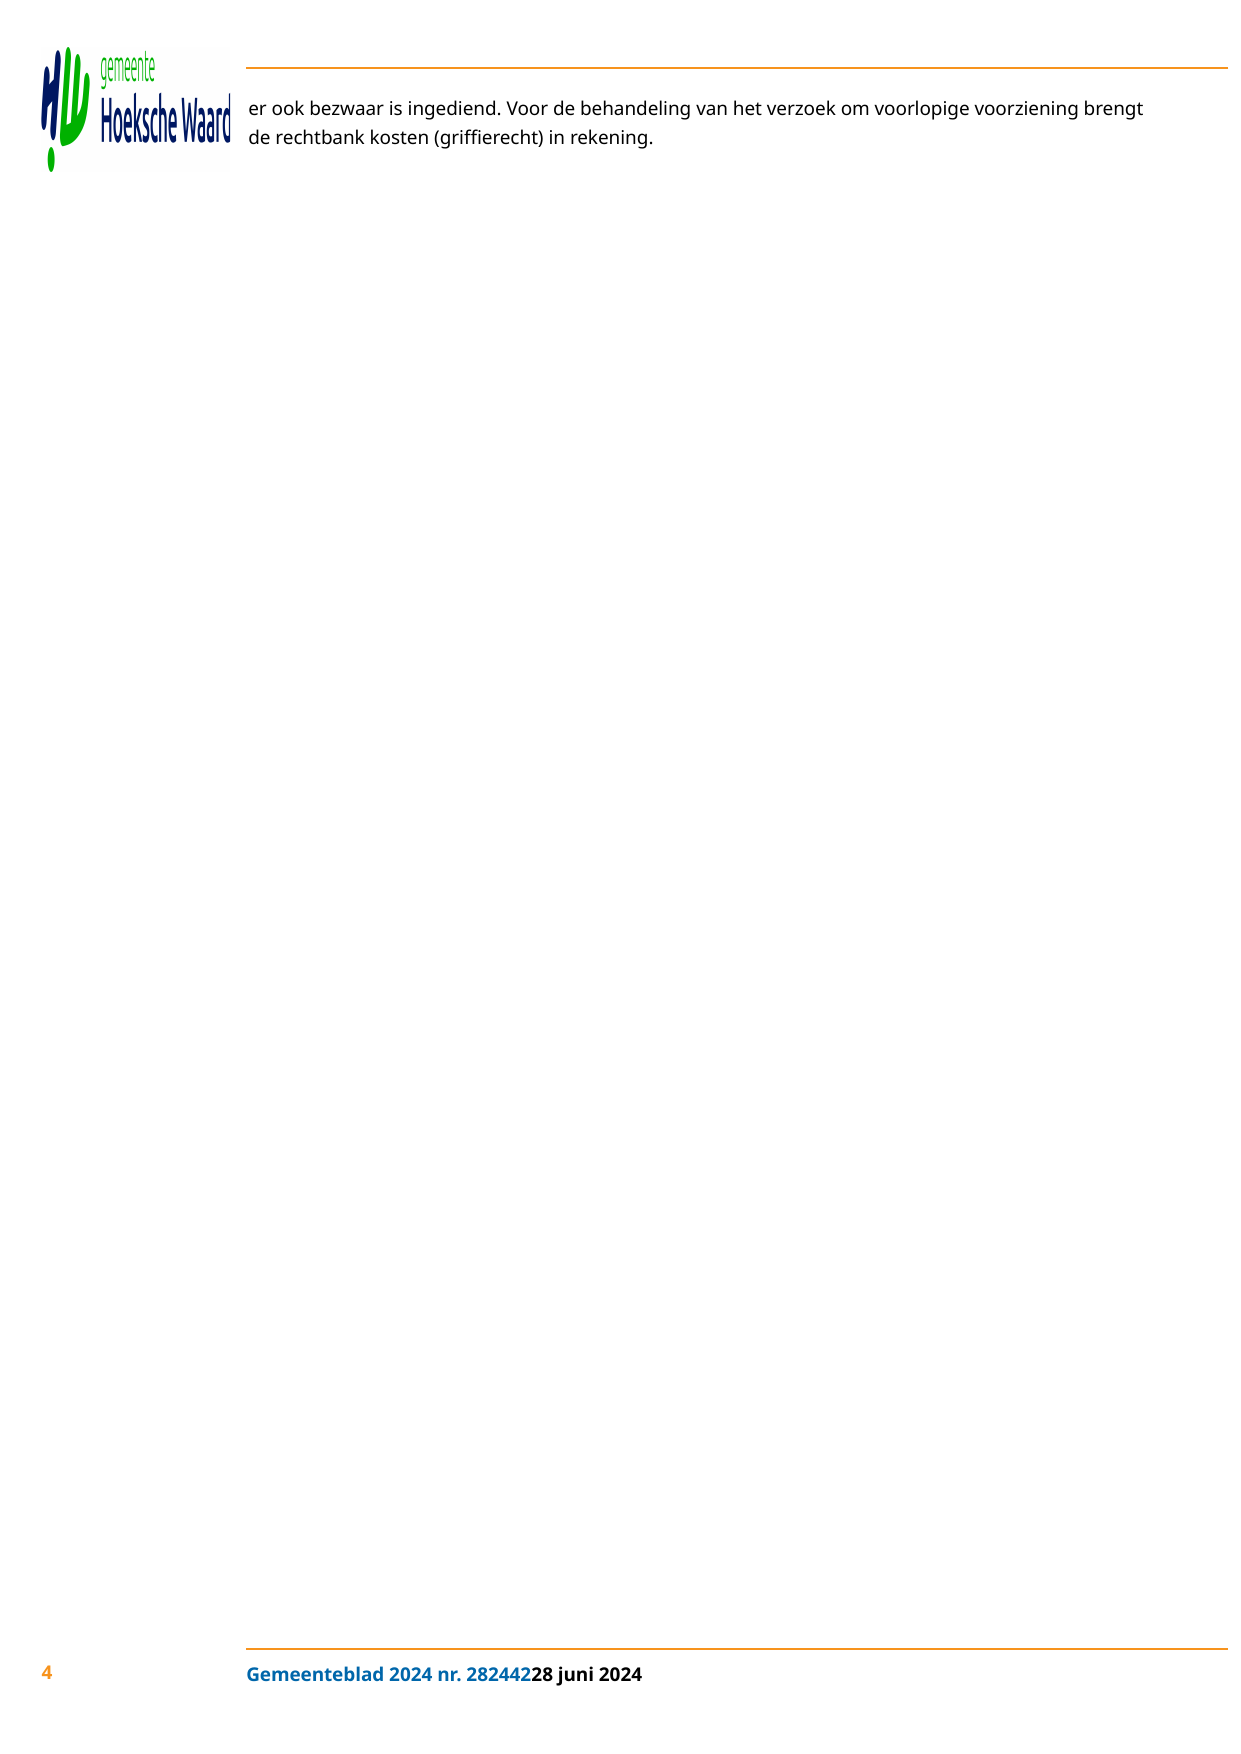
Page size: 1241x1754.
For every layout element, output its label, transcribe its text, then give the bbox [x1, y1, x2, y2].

text er ook bezwaar is ingediend. Voor de behandeling van het verzoek om voorlopige voorziening brengt de rechtbank kosten (griffierecht) in rekening. [248, 95, 1152, 150]
picture [41, 47, 231, 172]
